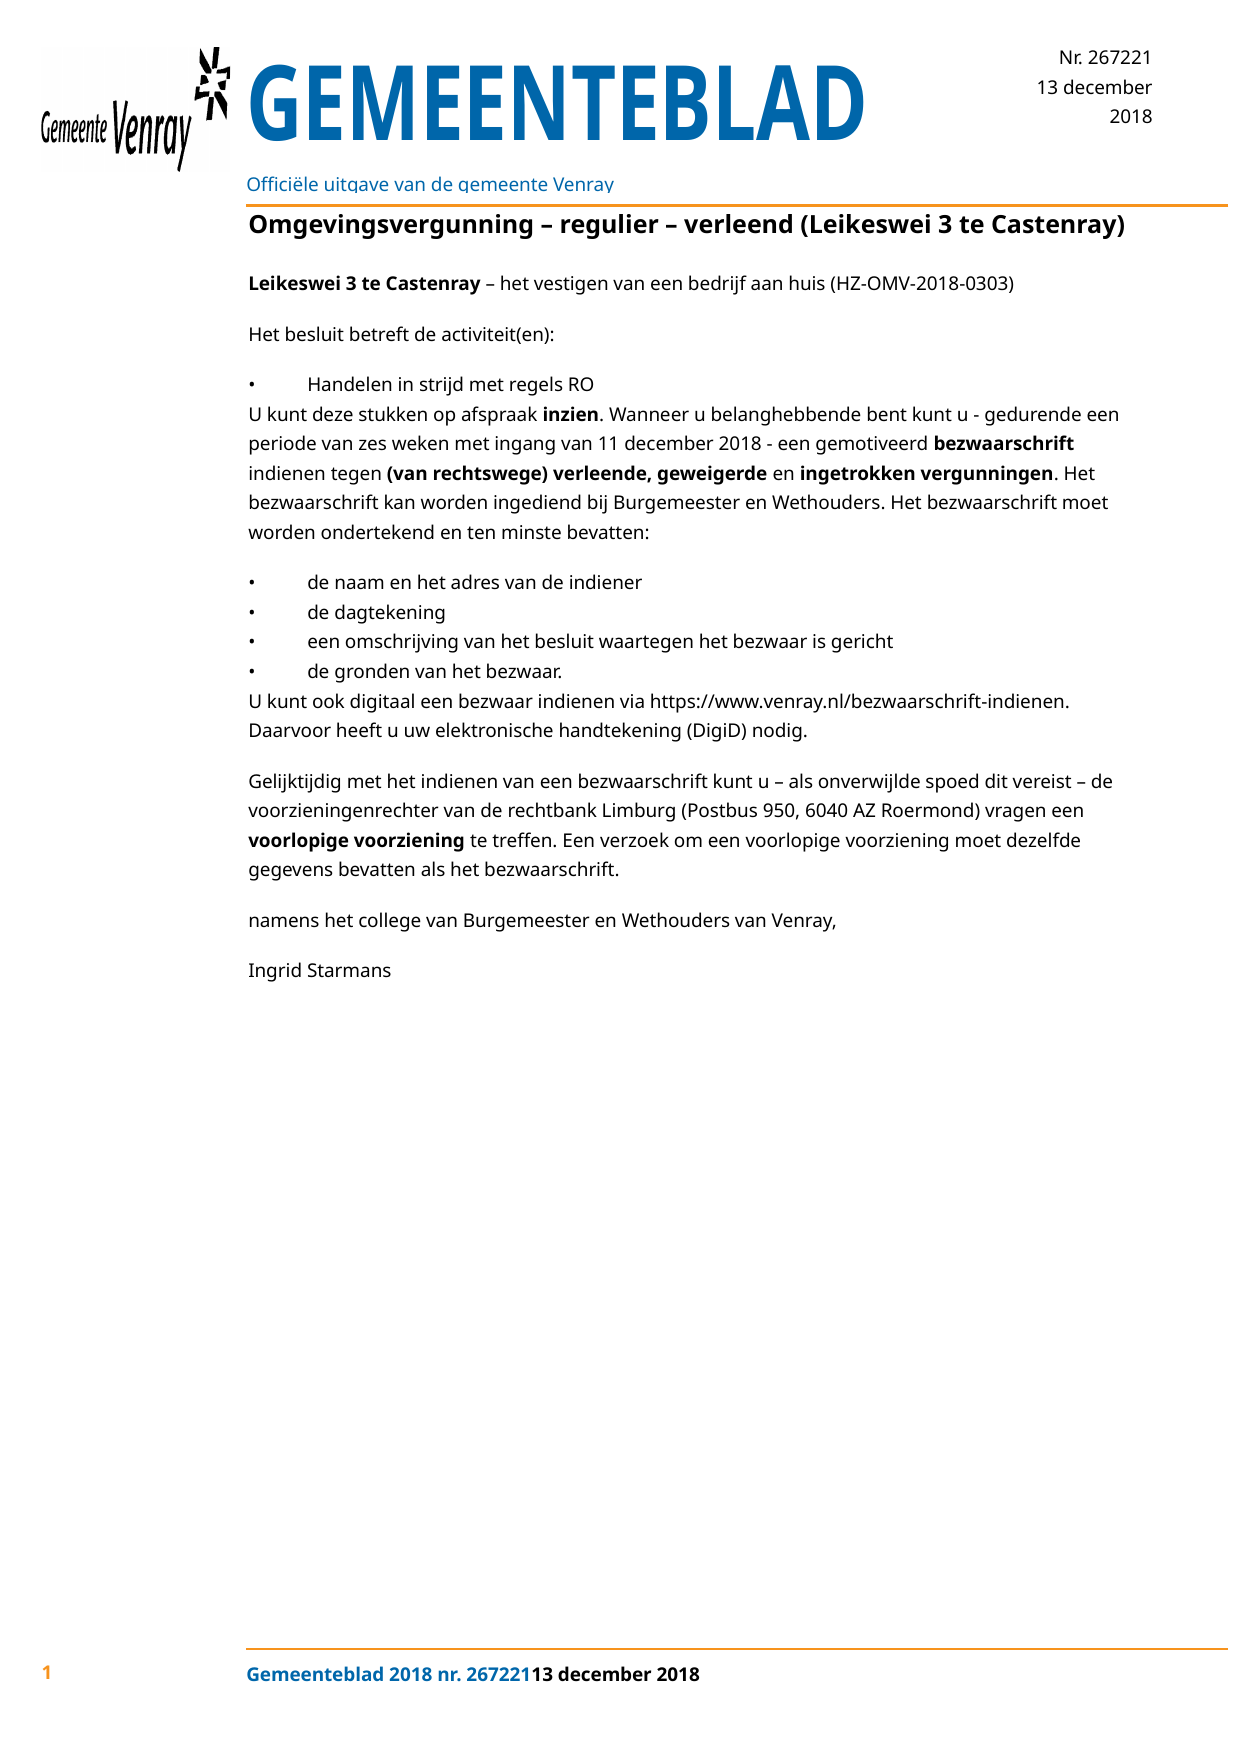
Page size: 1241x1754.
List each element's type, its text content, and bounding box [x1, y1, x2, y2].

text U kunt ook digitaal een bezwaar indienen via https://www.venray.nl/bezwaarschrift-indienen. Daarvoor heeft u uw elektronische handtekening (DigiD) nodig. [248, 688, 1152, 743]
list een omschrijving van het besluit waartegen het bezwaar is gericht [248, 629, 1152, 654]
text Ingrid Starmans [248, 957, 1152, 983]
text Gelijktijdig met het indienen van een bezwaarschrift kunt u – als onverwijlde spoed dit vereist – de voorzieningenrechter van de rechtbank Limburg (Postbus 950, 6040 AZ Roermond) vragen een voorlopige voorziening te treffen. Een verzoek om een voorlopige voorziening moet dezelfde gegevens bevatten als het bezwaarschrift. [248, 768, 1152, 882]
text U kunt deze stukken op afspraak inzien. Wanneer u belanghebbende bent kunt u - gedurende een periode van zes weken met ingang van 11 december 2018 - een gemotiveerd bezwaarschrift indienen tegen (van rechtswege) verleende, geweigerde en ingetrokken vergunningen. Het bezwaarschrift kan worden ingediend bij Burgemeester en Wethouders. Het bezwaarschrift moet worden ondertekend en ten minste bevatten: [248, 401, 1152, 545]
text Het besluit betreft de activiteit(en): [248, 321, 1152, 346]
list de dagtekening [248, 599, 1152, 625]
list Handelen in strijd met regels RO [248, 371, 1152, 397]
picture [41, 47, 231, 172]
list de naam en het adres van de indiener [248, 569, 1152, 595]
text Leikeswei 3 te Castenray – het vestigen van een bedrijf aan huis (HZ-OMV-2018-0303) [248, 270, 1152, 296]
text Omgevingsvergunning – regulier – verleend (Leikeswei 3 te Castenray) [248, 207, 1152, 241]
list de gronden van het bezwaar. [248, 658, 1152, 684]
text namens het college van Burgemeester en Wethouders van Venray, [248, 907, 1152, 933]
